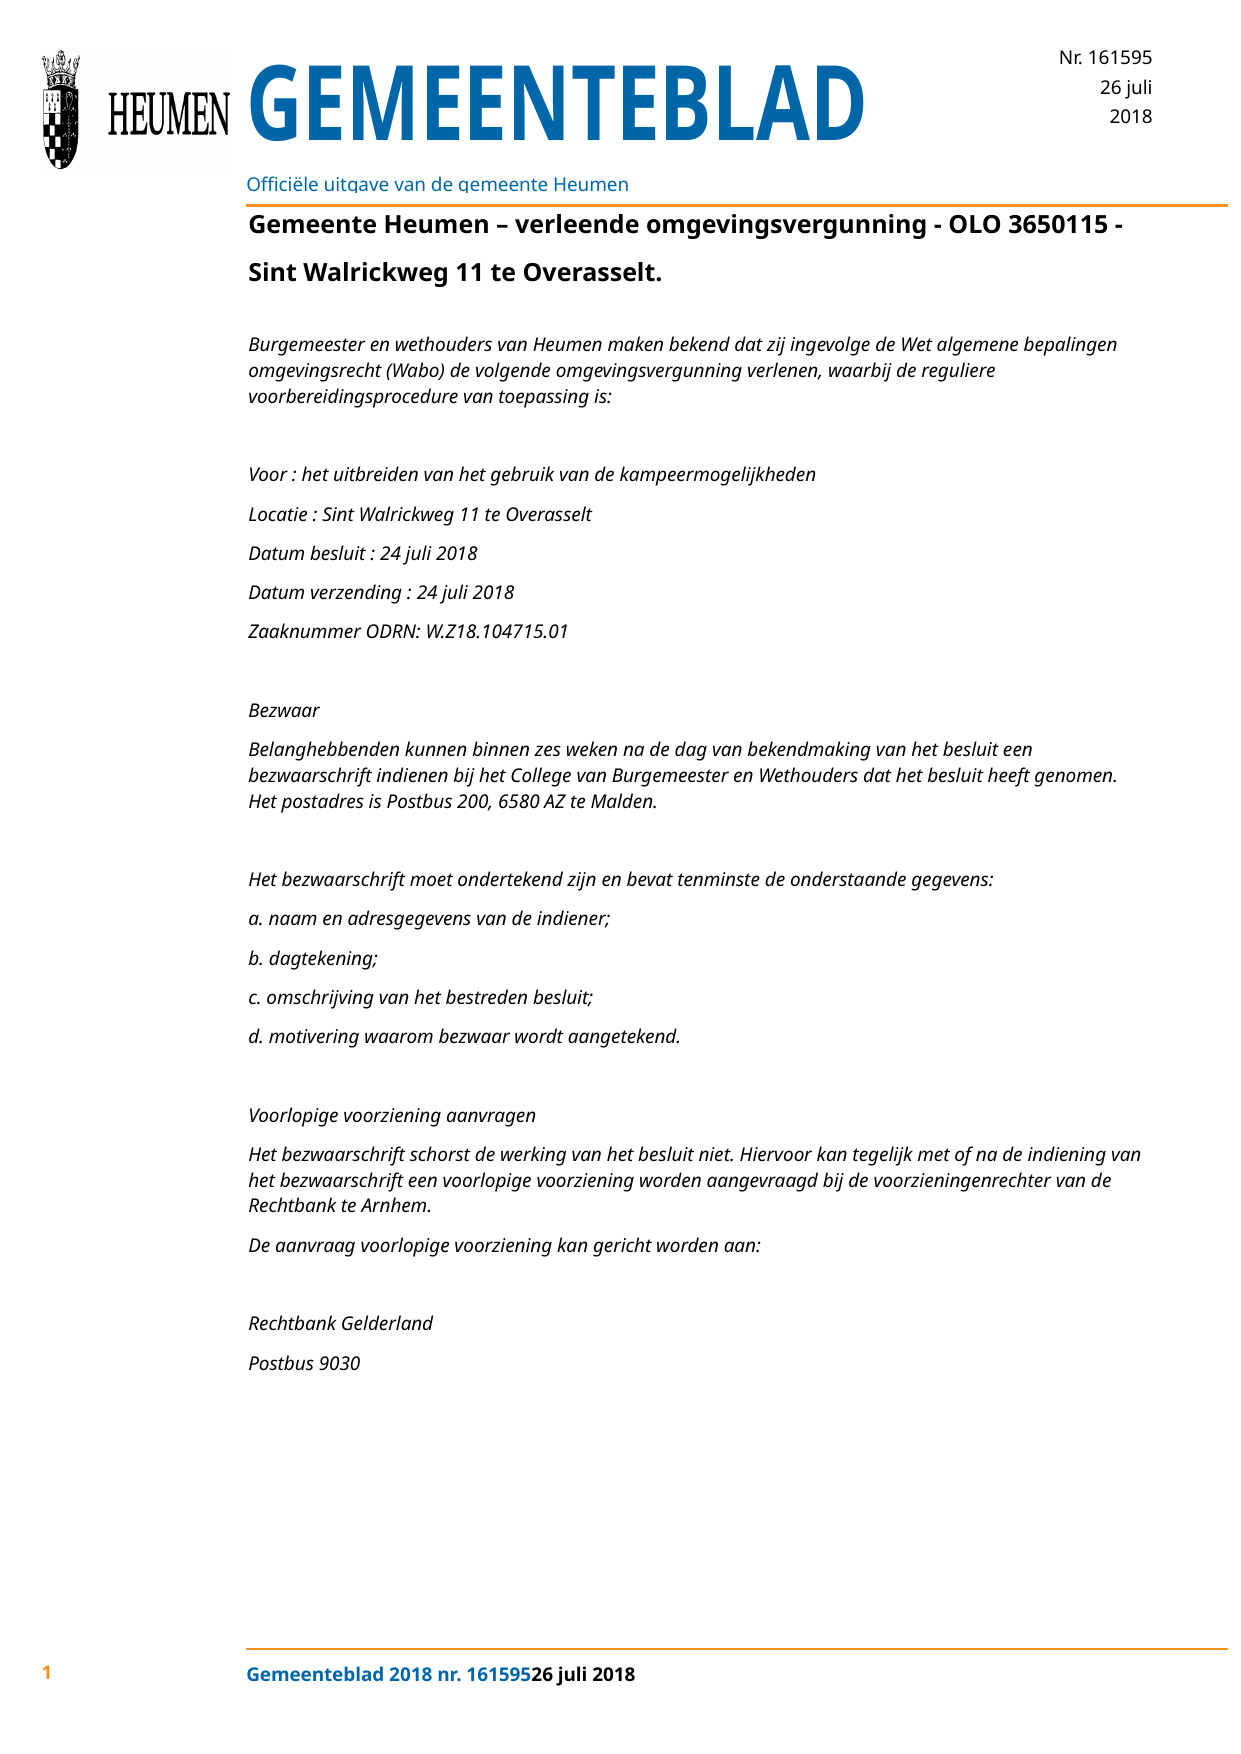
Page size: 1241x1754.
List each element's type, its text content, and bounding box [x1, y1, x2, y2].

text d. motivering waarom bezwaar wordt aangetekend. [248, 1023, 1152, 1049]
text Postbus 9030 [248, 1350, 1152, 1376]
text Belanghebbenden kunnen binnen zes weken na de dag van bekendmaking van het besluit een bezwaarschrift indienen bij het College van Burgemeester en Wethouders dat het besluit heeft genomen. Het postadres is Postbus 200, 6580 AZ te Malden. [248, 736, 1152, 813]
text Rechtbank Gelderland [248, 1311, 1152, 1336]
text Gemeente Heumen – verleende omgevingsvergunning - OLO 3650115 - Sint Walrickweg 11 te Overasselt. [248, 207, 1152, 288]
text a. naam en adresgegevens van de indiener; [248, 906, 1152, 931]
text De aanvraag voorlopige voorziening kan gericht worden aan: [248, 1232, 1152, 1258]
text Bezwaar [248, 697, 1152, 723]
text Voor : het uitbreiden van het gebruik van de kampeermogelijkheden [248, 461, 1152, 487]
text Burgemeester en wethouders van Heumen maken bekend dat zij ingevolge de Wet algemene bepalingen omgevingsrecht (Wabo) de volgende omgevingsvergunning verlenen, waarbij de reguliere voorbereidingsprocedure van toepassing is: [248, 331, 1152, 409]
text Het bezwaarschrift schorst de werking van het besluit niet. Hiervoor kan tegelijk met of na de indiening van het bezwaarschrift een voorlopige voorziening worden aangevraagd bij de voorzieningenrechter van de Rechtbank te Arnhem. [248, 1141, 1152, 1218]
text Datum besluit : 24 juli 2018 [248, 540, 1152, 566]
text c. omschrijving van het bestreden besluit; [248, 984, 1152, 1010]
text Het bezwaarschrift moet ondertekend zijn en bevat tenminste de onderstaande gegevens: [248, 866, 1152, 892]
text Zaaknummer ODRN: W.Z18.104715.01 [248, 618, 1152, 644]
text Datum verzending : 24 juli 2018 [248, 579, 1152, 605]
text Locatie : Sint Walrickweg 11 te Overasselt [248, 501, 1152, 526]
picture [41, 47, 231, 172]
text b. dagtekening; [248, 945, 1152, 971]
text Voorlopige voorziening aanvragen [248, 1102, 1152, 1128]
